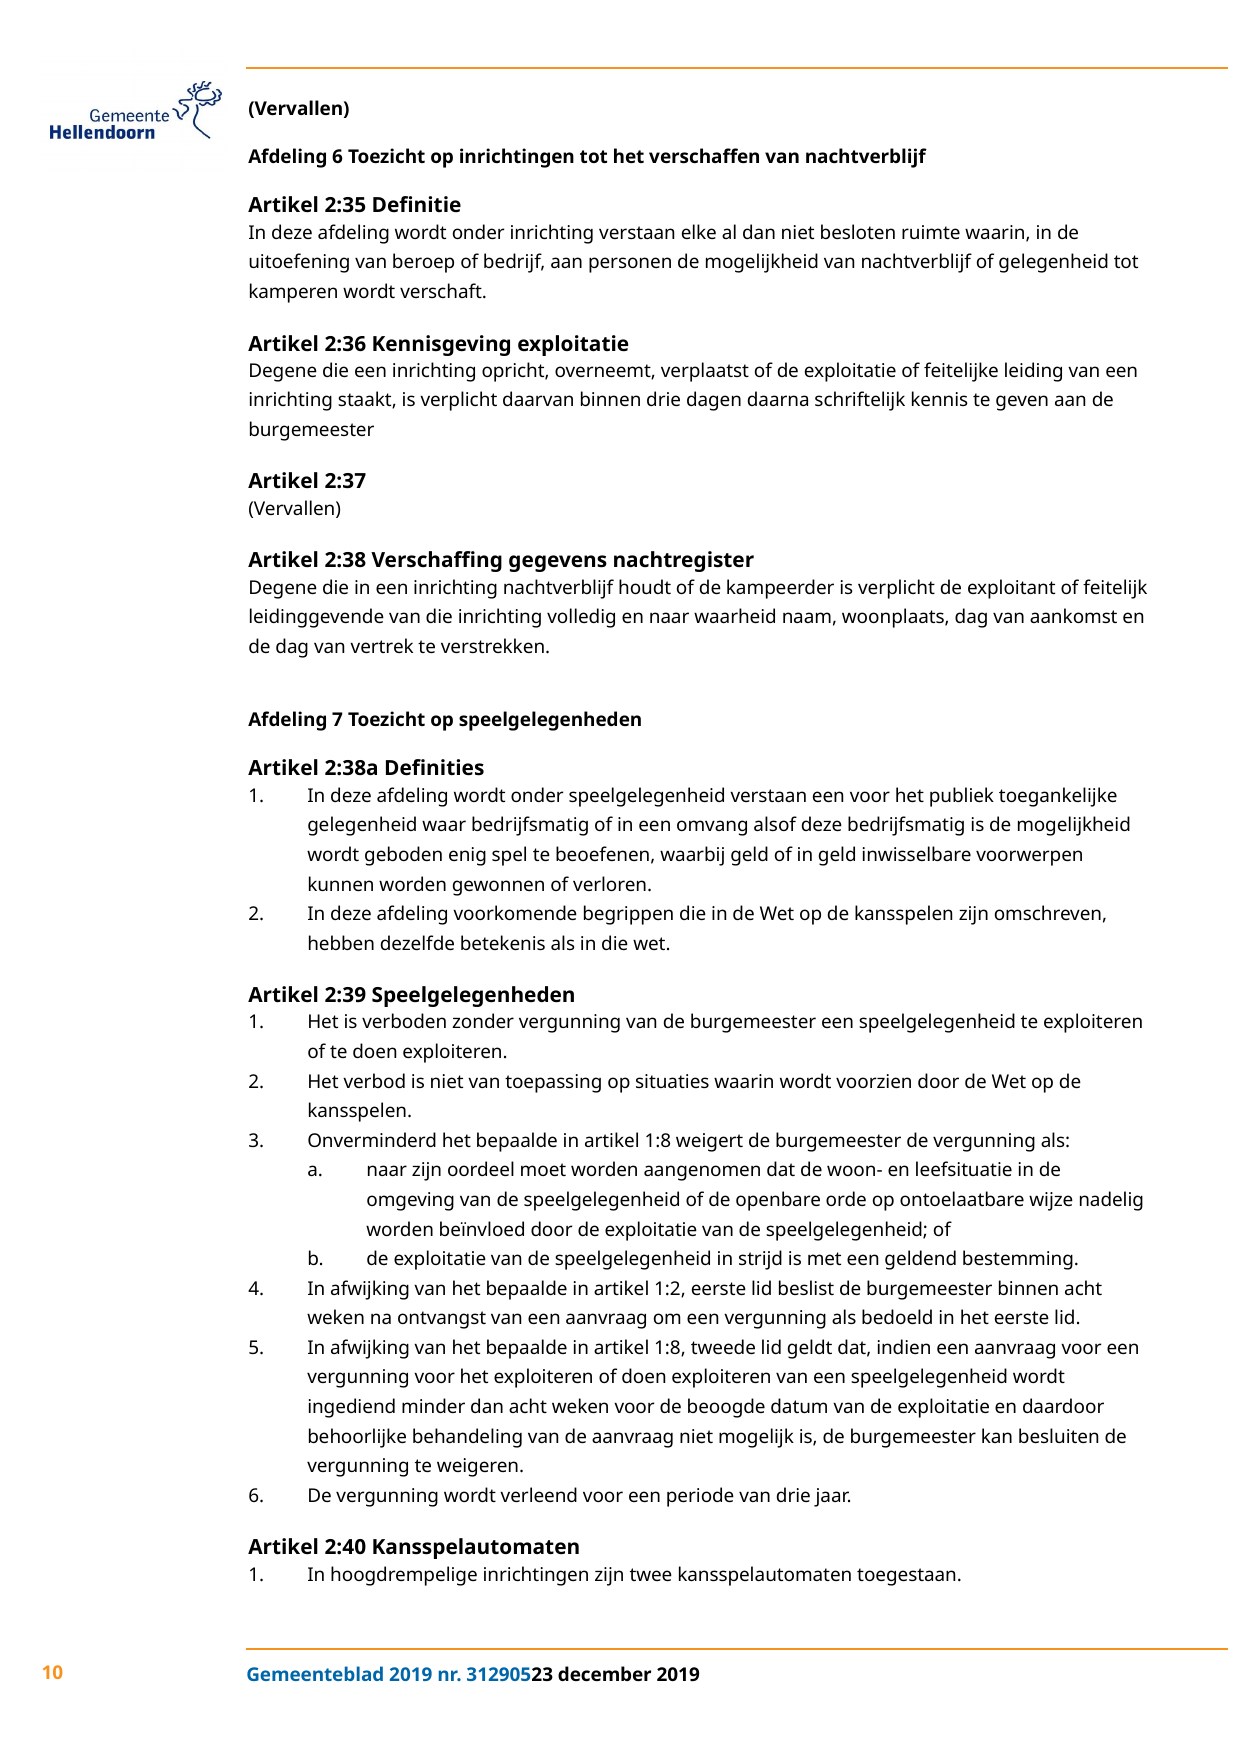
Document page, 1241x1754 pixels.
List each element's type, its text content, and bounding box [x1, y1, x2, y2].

text Degene die in een inrichting nachtverblijf houdt of de kampeerder is verplicht de exploitant of feitelijk leidinggevende van die inrichting volledig en naar waarheid naam, woonplaats, dag van aankomst en de dag van vertrek te verstrekken. [248, 574, 1152, 659]
list In hoogdrempelige inrichtingen zijn twee kansspelautomaten toegestaan. [248, 1561, 1152, 1587]
list De vergunning wordt verleend voor een periode van drie jaar. [248, 1482, 1152, 1508]
text Artikel 2:37 [248, 467, 1152, 495]
list In afwijking van het bepaalde in artikel 1:2, eerste lid beslist de burgemeester binnen acht weken na ontvangst van een aanvraag om een vergunning als bedoeld in het eerste lid. [248, 1275, 1152, 1330]
text Artikel 2:40 Kansspelautomaten [248, 1532, 1152, 1561]
text Artikel 2:35 Definitie [248, 191, 1152, 219]
text Artikel 2:38a Definities [248, 753, 1152, 782]
list In afwijking van het bepaalde in artikel 1:8, tweede lid geldt dat, indien een aanvraag voor een vergunning voor het exploiteren of doen exploiteren van een speelgelegenheid wordt ingediend minder dan acht weken voor de beoogde datum van de exploitatie en daardoor behoorlijke behandeling van de aanvraag niet mogelijk is, de burgemeester kan besluiten de vergunning te weigeren. [248, 1334, 1152, 1478]
list Het is verboden zonder vergunning van de burgemeester een speelgelegenheid te exploiteren of te doen exploiteren. [248, 1009, 1152, 1064]
list Onverminderd het bepaalde in artikel 1:8 weigert de burgemeester de vergunning als: [248, 1127, 1152, 1153]
list de exploitatie van de speelgelegenheid in strijd is met een geldend bestemming. [307, 1245, 1152, 1271]
text Afdeling 6 Toezicht op inrichtingen tot het verschaffen van nachtverblijf [248, 141, 1152, 170]
text (Vervallen) [248, 495, 1152, 521]
text Artikel 2:38 Verschaffing gegevens nachtregister [248, 546, 1152, 574]
list Het verbod is niet van toepassing op situaties waarin wordt voorzien door de Wet op de kansspelen. [248, 1068, 1152, 1123]
text Artikel 2:36 Kennisgeving exploitatie [248, 329, 1152, 357]
list In deze afdeling voorkomende begrippen die in de Wet op de kansspelen zijn omschreven, hebben dezelfde betekenis als in die wet. [248, 900, 1152, 956]
text Artikel 2:39 Speelgelegenheden [248, 980, 1152, 1009]
list naar zijn oordeel moet worden aangenomen dat de woon- en leefsituatie in de omgeving van de speelgelegenheid of de openbare orde op ontoelaatbare wijze nadelig worden beïnvloed door de exploitatie van de speelgelegenheid; of [307, 1157, 1152, 1242]
list In deze afdeling wordt onder speelgelegenheid verstaan een voor het publiek toegankelijke gelegenheid waar bedrijfsmatig of in een omvang alsof deze bedrijfsmatig is de mogelijkheid wordt geboden enig spel te beoefenen, waarbij geld of in geld inwisselbare voorwerpen kunnen worden gewonnen of verloren. [248, 782, 1152, 896]
picture [41, 47, 231, 172]
text Degene die een inrichting opricht, overneemt, verplaatst of de exploitatie of feitelijke leiding van een inrichting staakt, is verplicht daarvan binnen drie dagen daarna schriftelijk kennis te geven aan de burgemeester [248, 357, 1152, 442]
text In deze afdeling wordt onder inrichting verstaan elke al dan niet besloten ruimte waarin, in de uitoefening van beroep of bedrijf, aan personen de mogelijkheid van nachtverblijf of gelegenheid tot kamperen wordt verschaft. [248, 219, 1152, 304]
text Afdeling 7 Toezicht op speelgelegenheden [248, 704, 1152, 733]
text (Vervallen) [248, 95, 1152, 121]
